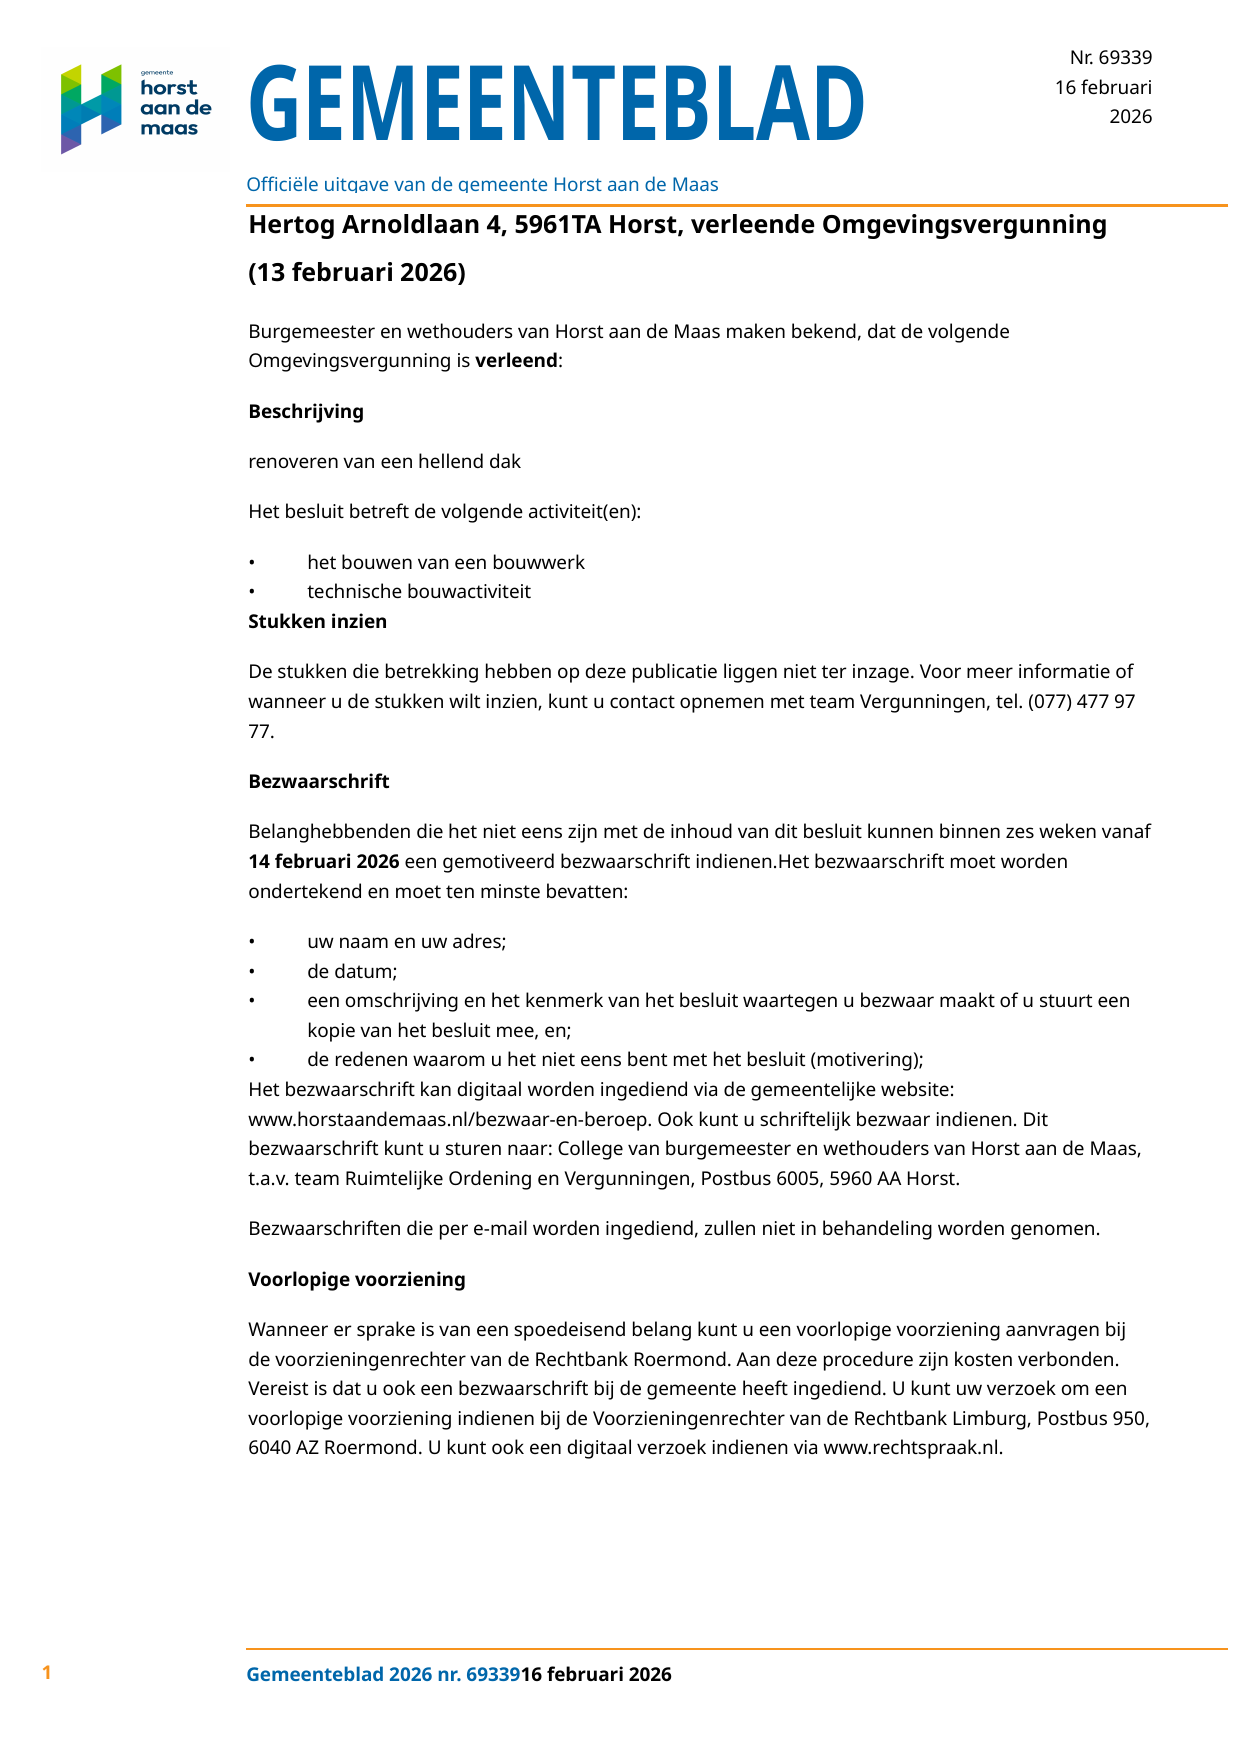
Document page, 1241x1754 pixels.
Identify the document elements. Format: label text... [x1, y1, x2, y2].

text Het bezwaarschrift kan digitaal worden ingediend via de gemeentelijke website: www.horstaandemaas.nl/bezwaar-en-beroep. Ook kunt u schriftelijk bezwaar indienen. Dit bezwaarschrift kunt u sturen naar: College van burgemeester en wethouders van Horst aan de Maas, t.a.v. team Ruimtelijke Ordening en Vergunningen, Postbus 6005, 5960 AA Horst. [248, 1076, 1152, 1191]
list de redenen waarom u het niet eens bent met het besluit (motivering); [248, 1047, 1152, 1072]
text Stukken inzien [248, 608, 1152, 634]
text renoveren van een hellend dak [248, 448, 1152, 474]
list technische bouwactiviteit [248, 579, 1152, 604]
list het bouwen van een bouwwerk [248, 549, 1152, 575]
list uw naam en uw adres; [248, 928, 1152, 954]
list een omschrijving en het kenmerk van het besluit waartegen u bezwaar maakt of u stuurt een kopie van het besluit mee, en; [248, 987, 1152, 1043]
text Bezwaarschriften die per e-mail worden ingediend, zullen niet in behandeling worden genomen. [248, 1215, 1152, 1241]
text Belanghebbenden die het niet eens zijn met de inhoud van dit besluit kunnen binnen zes weken vanaf 14 februari 2026 een gemotiveerd bezwaarschrift indienen.Het bezwaarschrift moet worden ondertekend en moet ten minste bevatten: [248, 819, 1152, 904]
text Het besluit betreft de volgende activiteit(en): [248, 499, 1152, 524]
picture [41, 47, 231, 172]
text Bezwaarschrift [248, 768, 1152, 794]
text Hertog Arnoldlaan 4, 5961TA Horst, verleende Omgevingsvergunning (13 februari 2026) [248, 207, 1152, 288]
text Burgemeester en wethouders van Horst aan de Maas maken bekend, dat de volgende Omgevingsvergunning is verleend: [248, 318, 1152, 373]
list de datum; [248, 958, 1152, 984]
text Beschrijving [248, 398, 1152, 424]
text De stukken die betrekking hebben op deze publicatie liggen niet ter inzage. Voor meer informatie of wanneer u de stukken wilt inzien, kunt u contact opnemen met team Vergunningen, tel. (077) 477 97 77. [248, 659, 1152, 744]
text Voorlopige voorziening [248, 1266, 1152, 1292]
text Wanneer er sprake is van een spoedeisend belang kunt u een voorlopige voorziening aanvragen bij de voorzieningenrechter van de Rechtbank Roermond. Aan deze procedure zijn kosten verbonden. Vereist is dat u ook een bezwaarschrift bij de gemeente heeft ingediend. U kunt uw verzoek om een voorlopige voorziening indienen bij de Voorzieningenrechter van de Rechtbank Limburg, Postbus 950, 6040 AZ Roermond. U kunt ook een digitaal verzoek indienen via www.rechtspraak.nl. [248, 1316, 1152, 1460]
